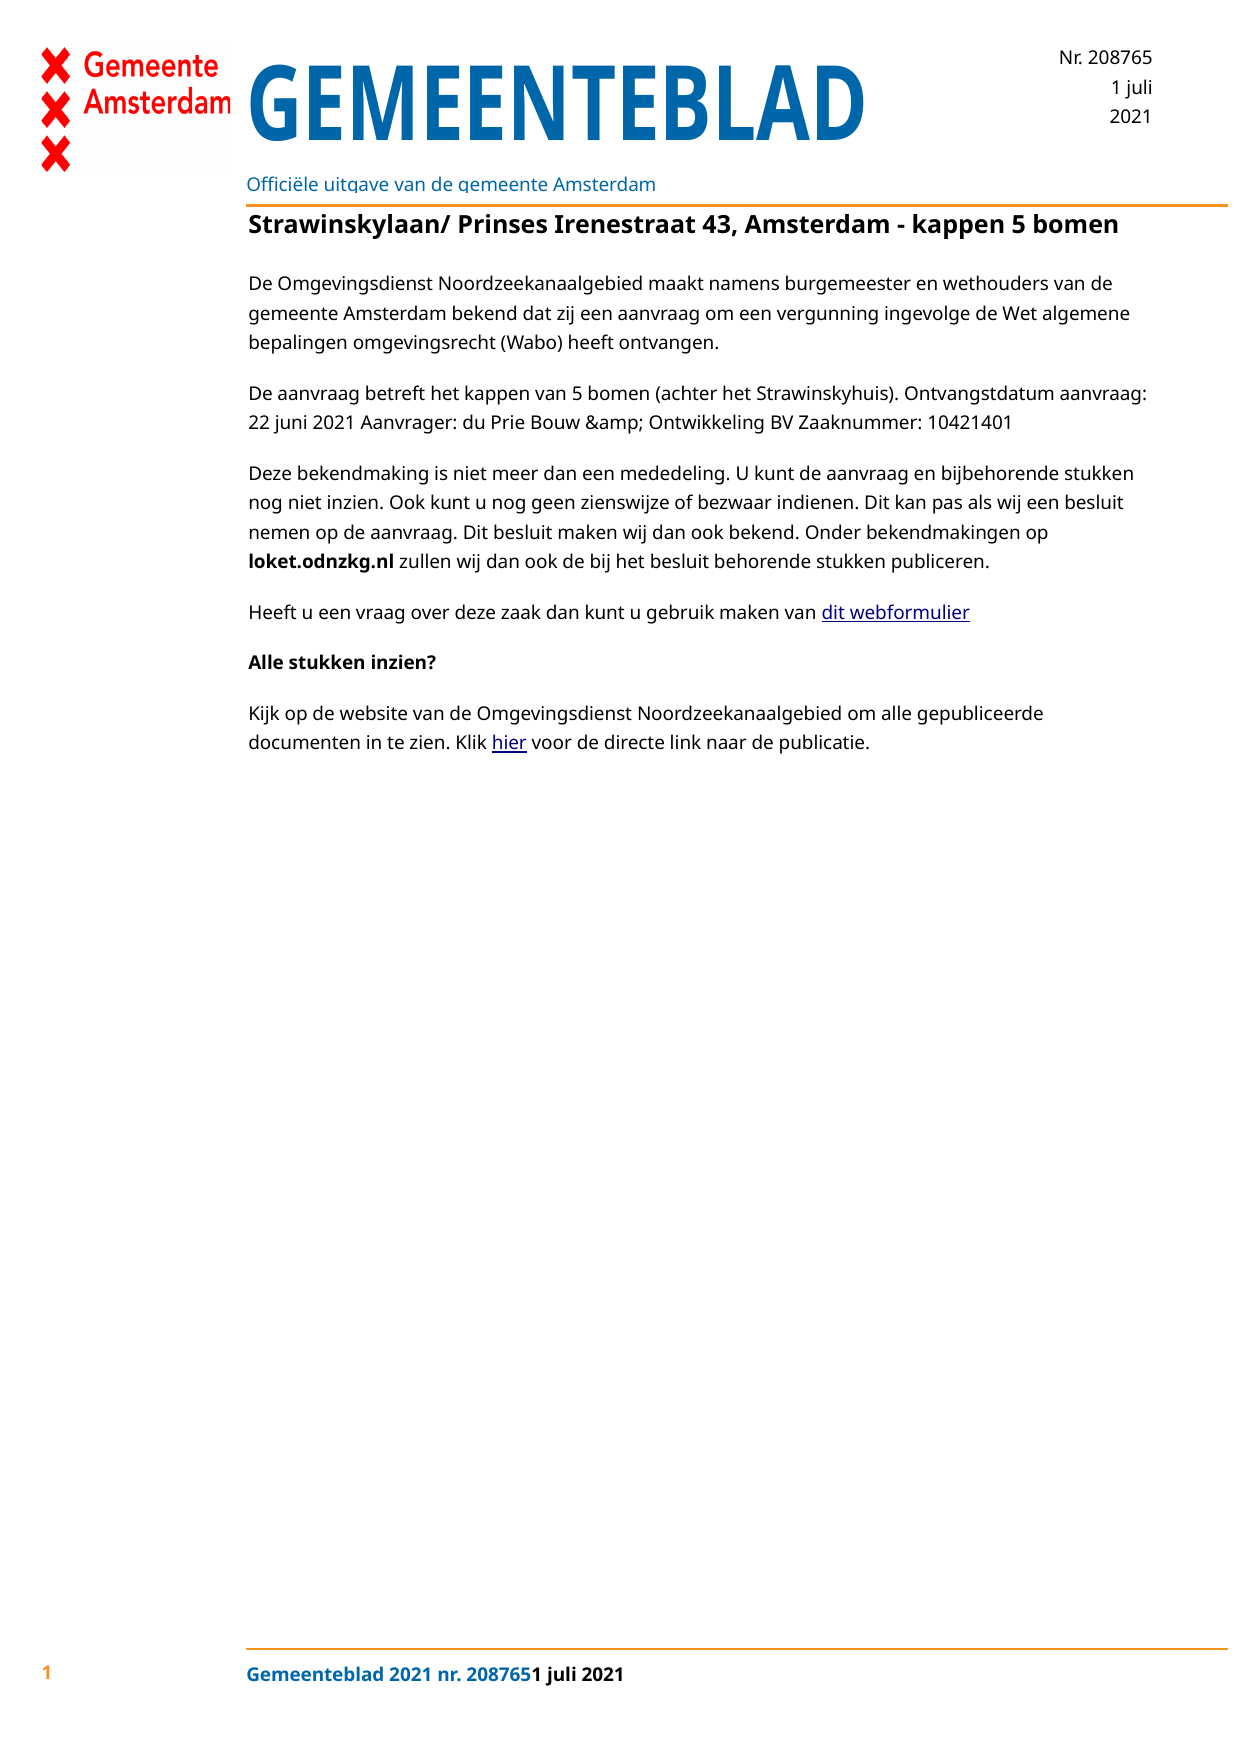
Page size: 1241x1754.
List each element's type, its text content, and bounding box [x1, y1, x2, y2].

text Alle stukken inzien? [248, 649, 1152, 675]
picture [41, 47, 231, 172]
text De aanvraag betreft het kappen van 5 bomen (achter het Strawinskyhuis). Ontvangstdatum aanvraag: 22 juni 2021 Aanvrager: du Prie Bouw &amp; Ontwikkeling BV Zaaknummer: 10421401 [248, 380, 1152, 435]
text Kijk op de website van de Omgevingsdienst Noordzeekanaalgebied om alle gepubliceerde documenten in te zien. Klik hier voor de directe link naar de publicatie. [248, 700, 1152, 755]
text Heeft u een vraag over deze zaak dan kunt u gebruik maken van dit webformulier [248, 599, 1152, 625]
text Deze bekendmaking is niet meer dan een mededeling. U kunt de aanvraag en bijbehorende stukken nog niet inzien. Ook kunt u nog geen zienswijze of bezwaar indienen. Dit kan pas als wij een besluit nemen op de aanvraag. Dit besluit maken wij dan ook bekend. Onder bekendmakingen op loket.odnzkg.nl zullen wij dan ook de bij het besluit behorende stukken publiceren. [248, 460, 1152, 574]
text Strawinskylaan/ Prinses Irenestraat 43, Amsterdam - kappen 5 bomen [248, 207, 1152, 241]
text De Omgevingsdienst Noordzeekanaalgebied maakt namens burgemeester en wethouders van de gemeente Amsterdam bekend dat zij een aanvraag om een vergunning ingevolge de Wet algemene bepalingen omgevingsrecht (Wabo) heeft ontvangen. [248, 270, 1152, 355]
